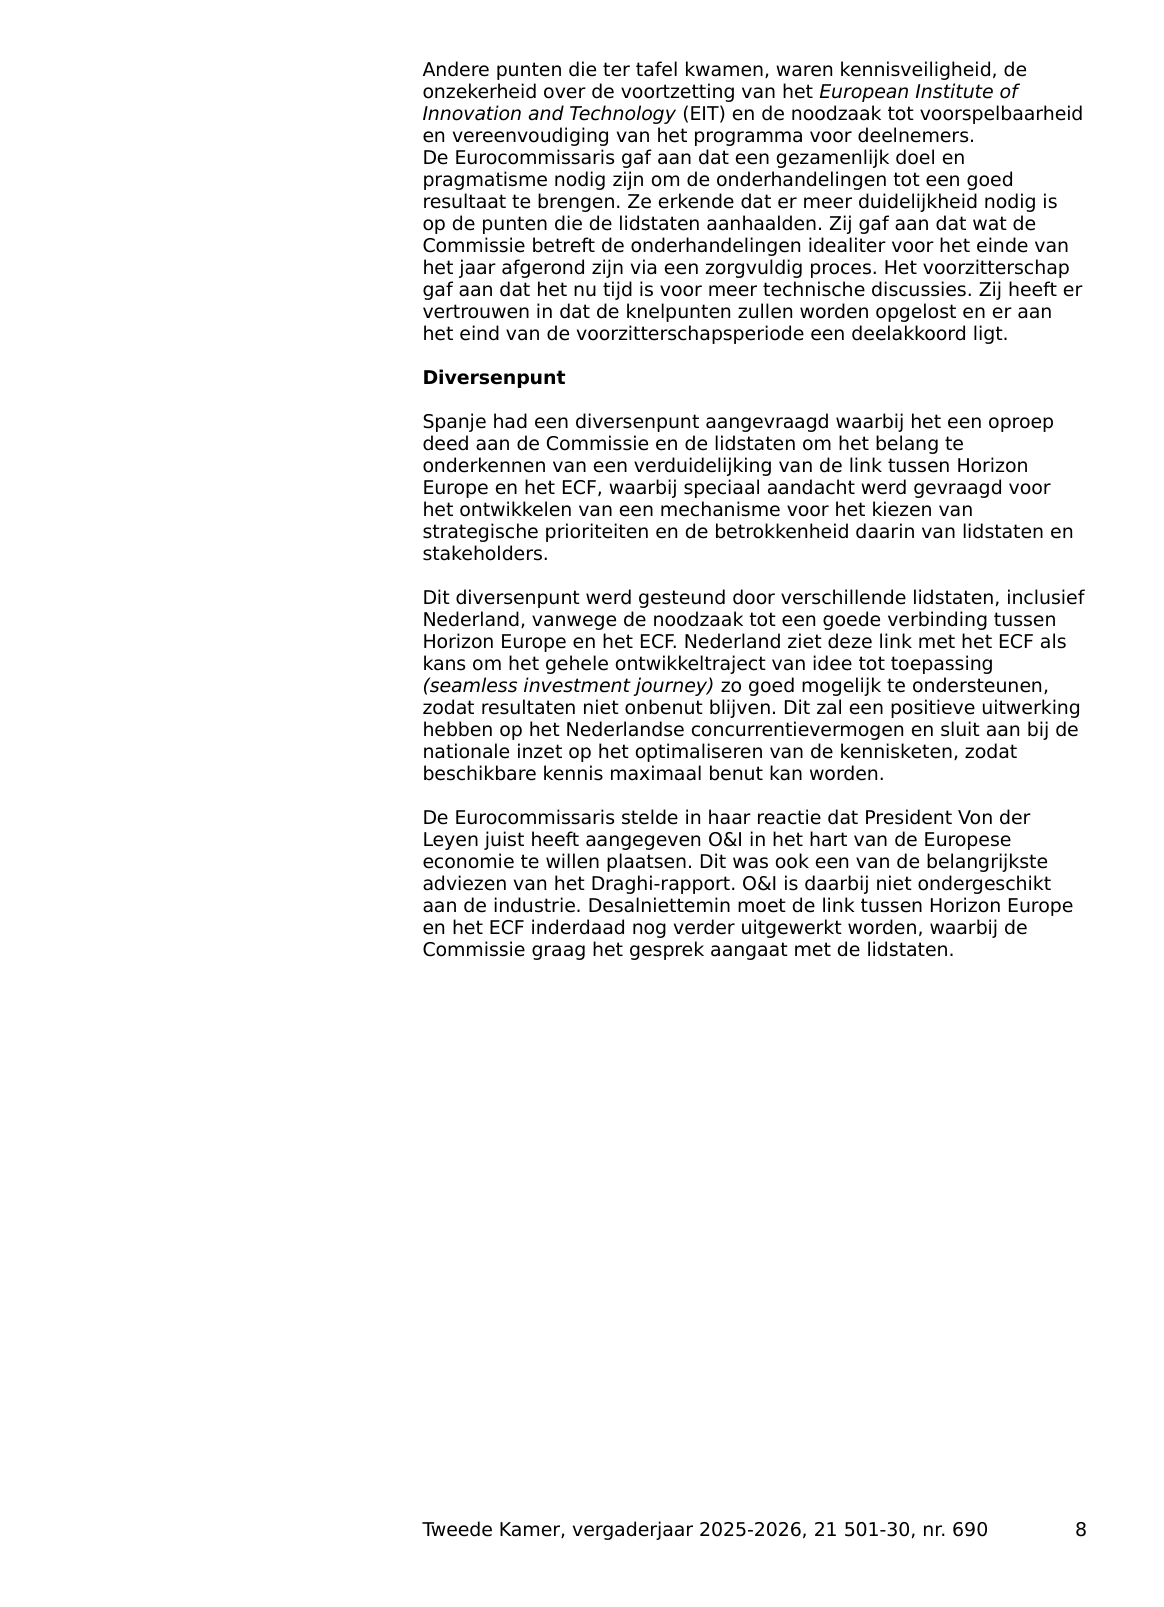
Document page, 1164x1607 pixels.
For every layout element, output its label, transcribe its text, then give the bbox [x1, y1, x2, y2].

subtitle Diversenpunt [422, 367, 1087, 389]
text De Eurocommissaris gaf aan dat een gezamenlijk doel en pragmatisme nodig zijn om de onderhandelingen tot een goed resultaat te brengen. Ze erkende dat er meer duidelijkheid nodig is op de punten die de lidstaten aanhaalden. Zij gaf aan dat wat de Commissie betreft de onderhandelingen idealiter voor het einde van het jaar afgerond zijn via een zorgvuldig proces. Het voorzitterschap gaf aan dat het nu tijd is voor meer technische discussies. Zij heeft er vertrouwen in dat de knelpunten zullen worden opgelost en er aan het eind van de voorzitterschapsperiode een deelakkoord ligt. [422, 147, 1087, 345]
text Spanje had een diversenpunt aangevraagd waarbij het een oproep deed aan de Commissie en de lidstaten om het belang te onderkennen van een verduidelijking van de link tussen Horizon Europe en het ECF, waarbij speciaal aandacht werd gevraagd voor het ontwikkelen van een mechanisme voor het kiezen van strategische prioriteiten en de betrokkenheid daarin van lidstaten en stakeholders. [422, 411, 1087, 565]
text Dit diversenpunt werd gesteund door verschillende lidstaten, inclusief Nederland, vanwege de noodzaak tot een goede verbinding tussen Horizon Europe en het ECF. Nederland ziet deze link met het ECF als kans om het gehele ontwikkeltraject van idee tot toepassing (seamless investment journey) zo goed mogelijk te ondersteunen, zodat resultaten niet onbenut blijven. Dit zal een positieve uitwerking hebben op het Nederlandse concurrentievermogen en sluit aan bij de nationale inzet op het optimaliseren van de kennisketen, zodat beschikbare kennis maximaal benut kan worden. [422, 587, 1087, 785]
text De Eurocommissaris stelde in haar reactie dat President Von der Leyen juist heeft aangegeven O&I in het hart van de Europese economie te willen plaatsen. Dit was ook een van de belangrijkste adviezen van het Draghi-rapport. O&I is daarbij niet ondergeschikt aan de industrie. Desalniettemin moet de link tussen Horizon Europe en het ECF inderdaad nog verder uitgewerkt worden, waarbij de Commissie graag het gesprek aangaat met de lidstaten. [422, 807, 1087, 961]
text Andere punten die ter tafel kwamen, waren kennisveiligheid, de onzekerheid over de voortzetting van het European Institute of Innovation and Technology (EIT) en de noodzaak tot voorspelbaarheid en vereenvoudiging van het programma voor deelnemers. [422, 59, 1087, 147]
